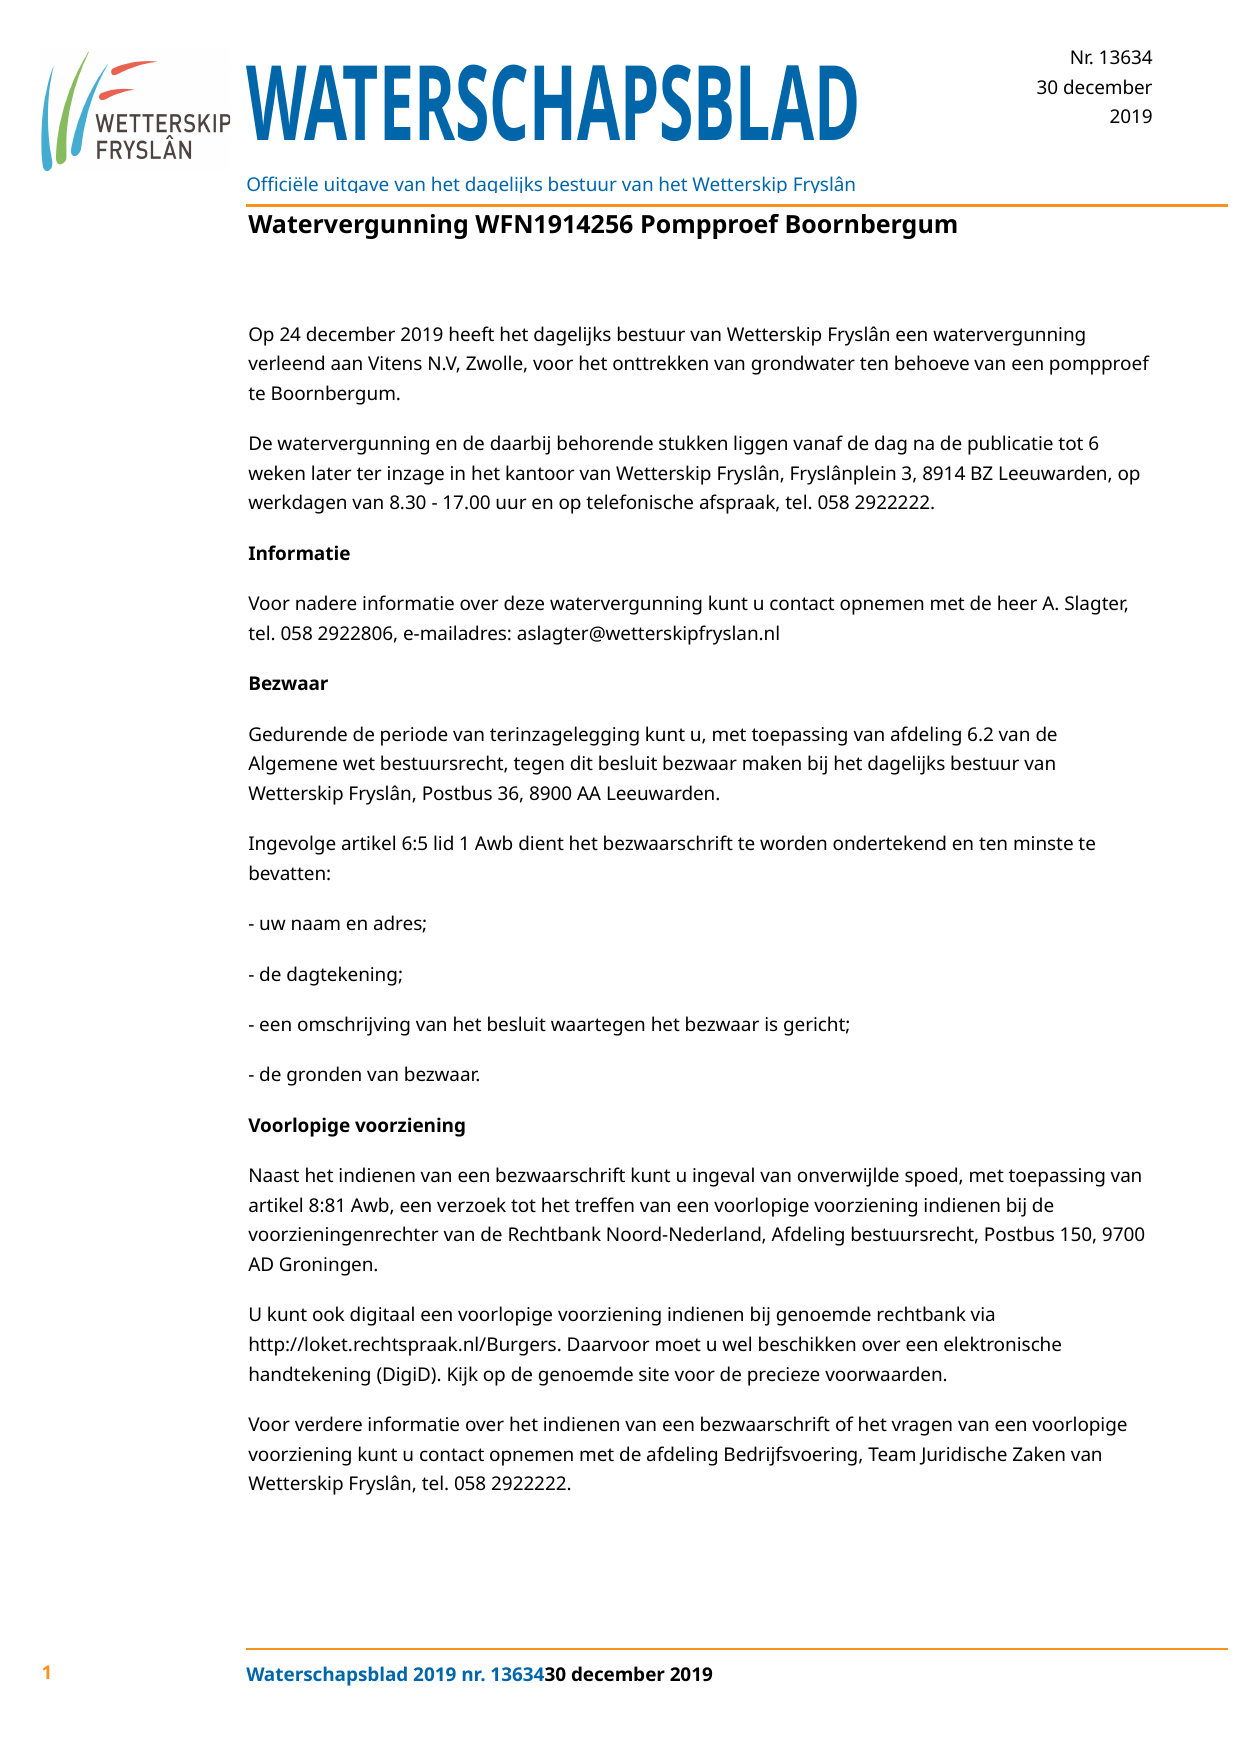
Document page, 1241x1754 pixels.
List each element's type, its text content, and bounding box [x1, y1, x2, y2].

text De watervergunning en de daarbij behorende stukken liggen vanaf de dag na de publicatie tot 6 weken later ter inzage in het kantoor van Wetterskip Fryslân, Fryslânplein 3, 8914 BZ Leeuwarden, op werkdagen van 8.30 - 17.00 uur en op telefonische afspraak, tel. 058 2922222. [248, 430, 1152, 515]
text Op 24 december 2019 heeft het dagelijks bestuur van Wetterskip Fryslân een watervergunning verleend aan Vitens N.V, Zwolle, voor het onttrekken van grondwater ten behoeve van een pompproef te Boornbergum. [248, 321, 1152, 406]
text Voor nadere informatie over deze watervergunning kunt u contact opnemen met de heer A. Slagter, tel. 058 2922806, e-mailadres: aslagter@wetterskipfryslan.nl [248, 590, 1152, 646]
text - de gronden van bezwaar. [248, 1062, 1152, 1087]
picture [41, 47, 231, 172]
text Gedurende de periode van terinzagelegging kunt u, met toepassing van afdeling 6.2 van de Algemene wet bestuursrecht, tegen dit besluit bezwaar maken bij het dagelijks bestuur van Wetterskip Fryslân, Postbus 36, 8900 AA Leeuwarden. [248, 721, 1152, 806]
text Watervergunning WFN1914256 Pompproef Boornbergum [248, 207, 1152, 241]
text - de dagtekening; [248, 961, 1152, 986]
text Voorlopige voorziening [248, 1112, 1152, 1138]
text Informatie [248, 540, 1152, 566]
text Ingevolge artikel 6:5 lid 1 Awb dient het bezwaarschrift te worden ondertekend en ten minste te bevatten: [248, 830, 1152, 886]
text U kunt ook digitaal een voorlopige voorziening indienen bij genoemde rechtbank via http://loket.rechtspraak.nl/Burgers. Daarvoor moet u wel beschikken over een elektronische handtekening (DigiD). Kijk op de genoemde site voor de precieze voorwaarden. [248, 1302, 1152, 1386]
text Naast het indienen van een bezwaarschrift kunt u ingeval van onverwijlde spoed, met toepassing van artikel 8:81 Awb, een verzoek tot het treffen van een voorlopige voorziening indienen bij de voorzieningenrechter van de Rechtbank Noord-Nederland, Afdeling bestuursrecht, Postbus 150, 9700 AD Groningen. [248, 1162, 1152, 1277]
text - een omschrijving van het besluit waartegen het bezwaar is gericht; [248, 1011, 1152, 1037]
text Voor verdere informatie over het indienen van een bezwaarschrift of het vragen van een voorlopige voorziening kunt u contact opnemen met de afdeling Bedrijfsvoering, Team Juridische Zaken van Wetterskip Fryslân, tel. 058 2922222. [248, 1411, 1152, 1496]
text Bezwaar [248, 670, 1152, 696]
text - uw naam en adres; [248, 910, 1152, 936]
